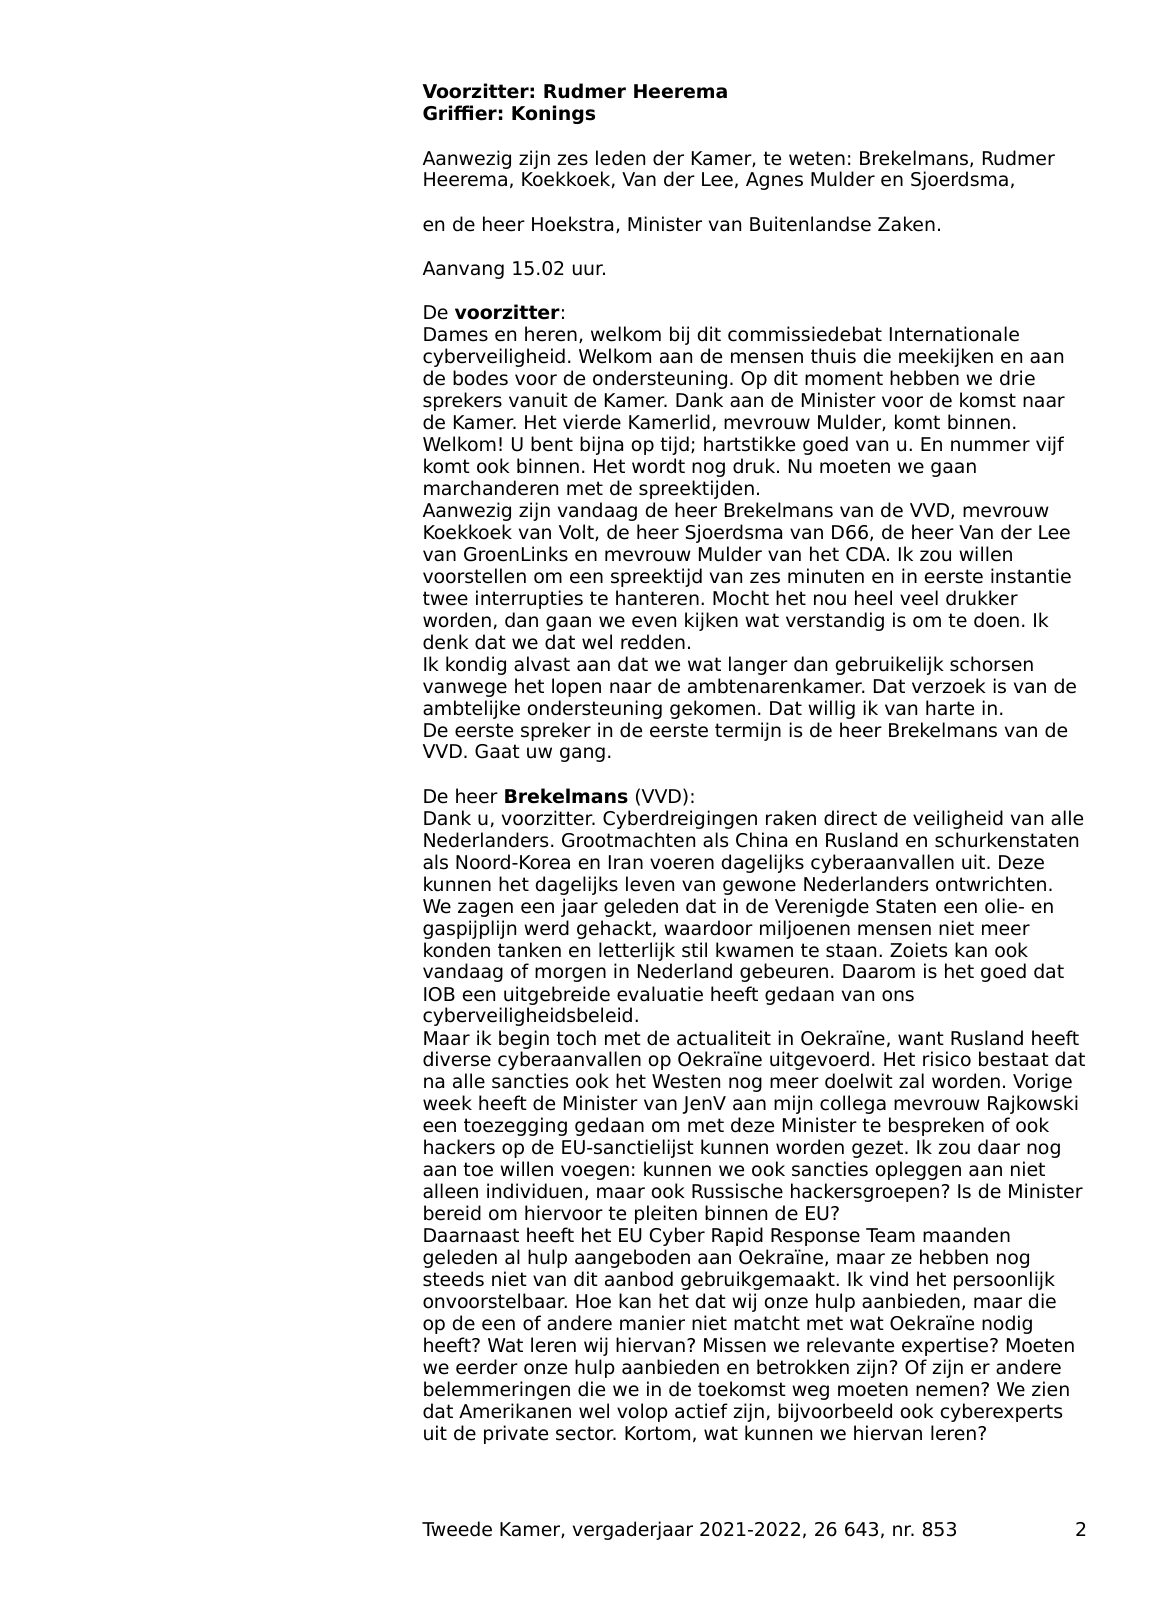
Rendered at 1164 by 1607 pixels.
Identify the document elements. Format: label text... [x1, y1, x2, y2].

text en de heer Hoekstra, Minister van Buitenlandse Zaken. [422, 213, 1087, 236]
text De voorzitter: [422, 302, 1087, 324]
text Voorzitter: Rudmer Heerema [422, 81, 1087, 103]
text Aanvang 15.02 uur. [422, 258, 1087, 280]
text Dank u, voorzitter. Cyberdreigingen raken direct de veiligheid van alle Nederlanders. Grootmachten als China en Rusland en schurkenstaten als Noord-Korea en Iran voeren dagelijks cyberaanvallen uit. Deze kunnen het dagelijks leven van gewone Nederlanders ontwrichten. We zagen een jaar geleden dat in de Verenigde Staten een olie- en gaspijplijn werd gehackt, waardoor miljoenen mensen niet meer konden tanken en letterlijk stil kwamen te staan. Zoiets kan ook vandaag of morgen in Nederland gebeuren. Daarom is het goed dat IOB een uitgebreide evaluatie heeft gedaan van ons cyberveiligheidsbeleid. [422, 808, 1087, 1027]
text Maar ik begin toch met de actualiteit in Oekraïne, want Rusland heeft diverse cyberaanvallen op Oekraïne uitgevoerd. Het risico bestaat dat na alle sancties ook het Westen nog meer doelwit zal worden. Vorige week heeft de Minister van JenV aan mijn collega mevrouw Rajkowski een toezegging gedaan om met deze Minister te bespreken of ook hackers op de EU-sanctielijst kunnen worden gezet. Ik zou daar nog aan toe willen voegen: kunnen we ook sancties opleggen aan niet alleen individuen, maar ook Russische hackersgroepen? Is de Minister bereid om hiervoor te pleiten binnen de EU? [422, 1027, 1087, 1225]
text Griffier: Konings [422, 103, 1087, 125]
text Daarnaast heeft het EU Cyber Rapid Response Team maanden geleden al hulp aangeboden aan Oekraïne, maar ze hebben nog steeds niet van dit aanbod gebruikgemaakt. Ik vind het persoonlijk onvoorstelbaar. Hoe kan het dat wij onze hulp aanbieden, maar die op de een of andere manier niet matcht met wat Oekraïne nodig heeft? Wat leren wij hiervan? Missen we relevante expertise? Moeten we eerder onze hulp aanbieden en betrokken zijn? Of zijn er andere belemmeringen die we in de toekomst weg moeten nemen? We zien dat Amerikanen wel volop actief zijn, bijvoorbeeld ook cyberexperts uit de private sector. Kortom, wat kunnen we hiervan leren? [422, 1225, 1087, 1445]
text De heer Brekelmans (VVD): [422, 786, 1087, 808]
text Aanwezig zijn vandaag de heer Brekelmans van de VVD, mevrouw Koekkoek van Volt, de heer Sjoerdsma van D66, de heer Van der Lee van GroenLinks en mevrouw Mulder van het CDA. Ik zou willen voorstellen om een spreektijd van zes minuten en in eerste instantie twee interrupties te hanteren. Mocht het nou heel veel drukker worden, dan gaan we even kijken wat verstandig is om te doen. Ik denk dat we dat wel redden. [422, 500, 1087, 653]
text Dames en heren, welkom bij dit commissiedebat Internationale cyberveiligheid. Welkom aan de mensen thuis die meekijken en aan de bodes voor de ondersteuning. Op dit moment hebben we drie sprekers vanuit de Kamer. Dank aan de Minister voor de komst naar de Kamer. Het vierde Kamerlid, mevrouw Mulder, komt binnen. Welkom! U bent bijna op tijd; hartstikke goed van u. En nummer vijf komt ook binnen. Het wordt nog druk. Nu moeten we gaan marchanderen met de spreektijden. [422, 324, 1087, 500]
text Ik kondig alvast aan dat we wat langer dan gebruikelijk schorsen vanwege het lopen naar de ambtenarenkamer. Dat verzoek is van de ambtelijke ondersteuning gekomen. Dat willig ik van harte in. [422, 653, 1087, 719]
text Aanwezig zijn zes leden der Kamer, te weten: Brekelmans, Rudmer Heerema, Koekkoek, Van der Lee, Agnes Mulder en Sjoerdsma, [422, 147, 1087, 191]
text De eerste spreker in de eerste termijn is de heer Brekelmans van de VVD. Gaat uw gang. [422, 719, 1087, 763]
